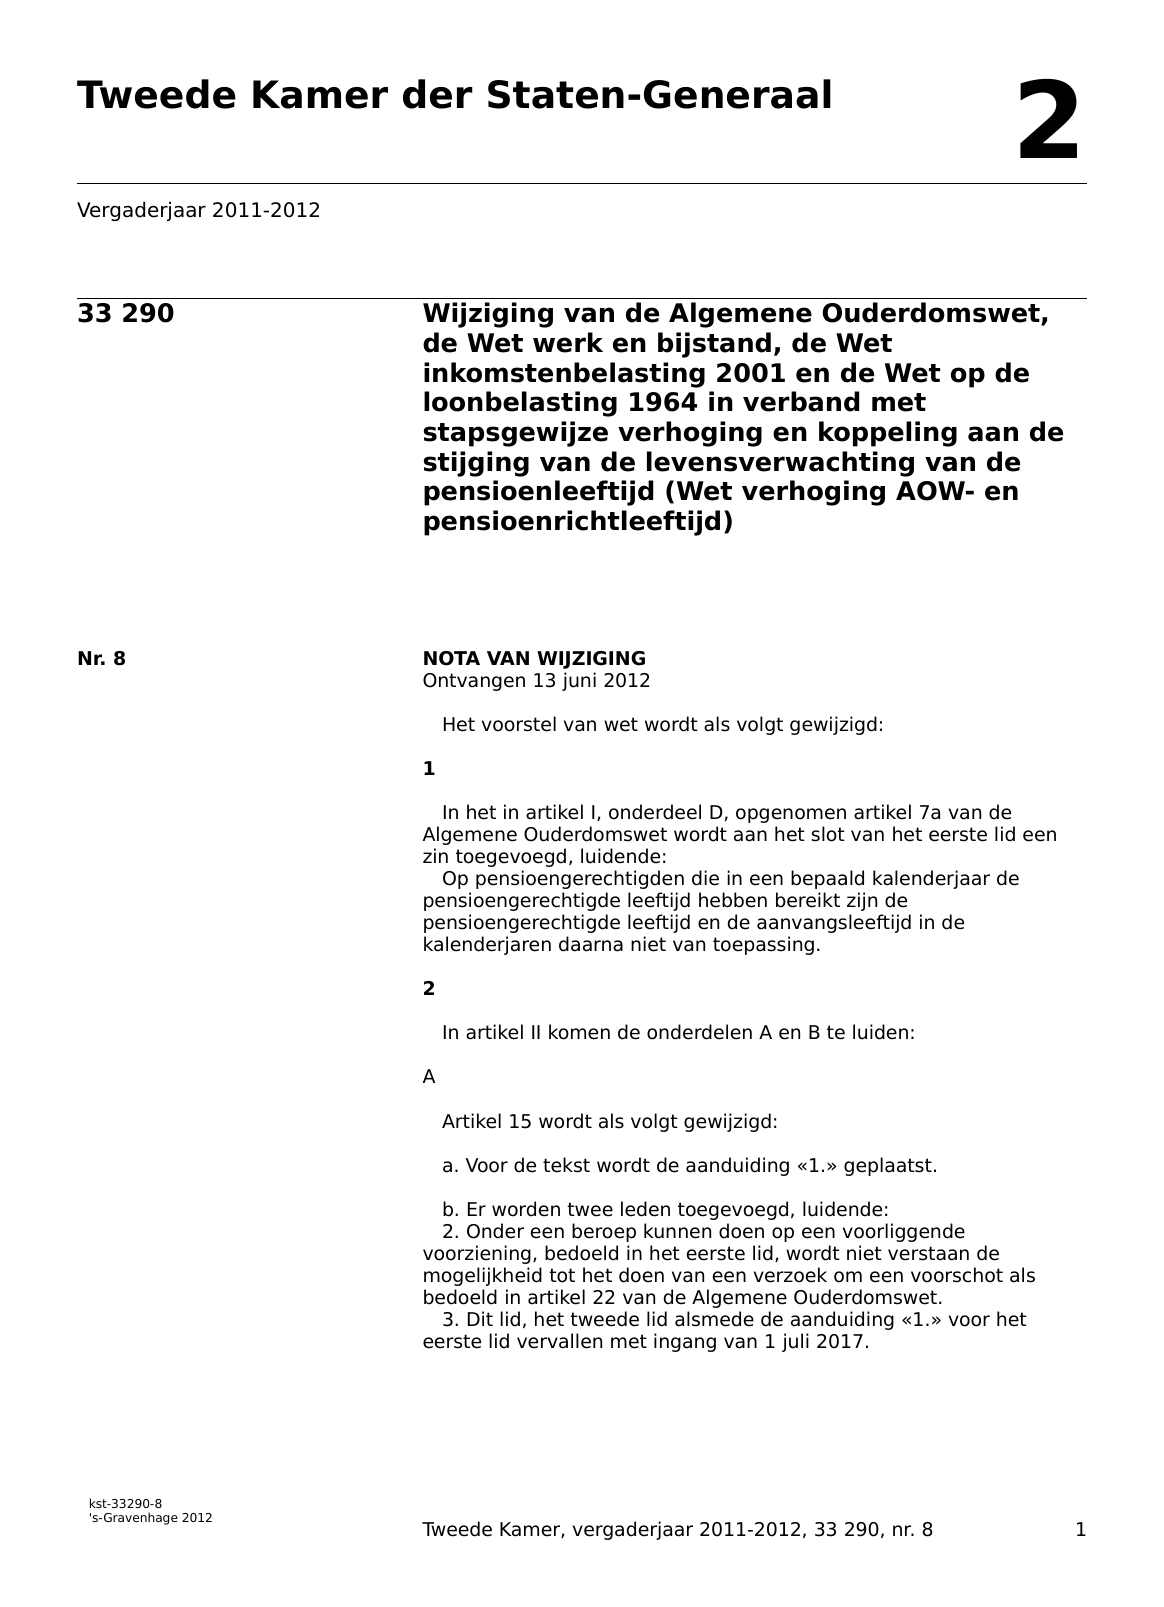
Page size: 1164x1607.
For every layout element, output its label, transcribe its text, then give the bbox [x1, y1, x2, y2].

text Artikel 15 wordt als volgt gewijzigd: [422, 1111, 1087, 1132]
subtitle 2 [422, 978, 1087, 1000]
table_cell Vergaderjaar 2011-2012 [77, 184, 1087, 298]
text 3. Dit lid, het tweede lid alsmede de aanduiding «1.» voor het eerste lid vervallen met ingang van 1 juli 2017. [422, 1309, 1087, 1353]
subtitle 1 [422, 758, 1087, 780]
text a. Voor de tekst wordt de aanduiding «1.» geplaatst. [422, 1155, 1087, 1177]
subtitle 33 290 Wijziging van de Algemene Ouderdomswet, de Wet werk en bijstand, de Wet inkomstenbelasting 2001 en de Wet op de loonbelasting 1964 in verband met stapsgewijze verhoging en koppeling aan de stijging van de levensverwachting van de pensioenleeftijd (Wet verhoging AOW- en pensioenrichtleeftijd) [77, 299, 1087, 536]
table_header 2 [886, 59, 1087, 183]
text kst-33290-8 [88, 1497, 323, 1511]
subtitle A [422, 1066, 1087, 1088]
text In artikel II komen de onderdelen A en B te luiden: [422, 1022, 1087, 1044]
text In het in artikel I, onderdeel D, opgenomen artikel 7a van de Algemene Ouderdomswet wordt aan het slot van het eerste lid een zin toegevoegd, luidende: [422, 802, 1087, 868]
text Het voorstel van wet wordt als volgt gewijzigd: [422, 714, 1087, 736]
text b. Er worden twee leden toegevoegd, luidende: [422, 1199, 1087, 1221]
subtitle Nr. 8 NOTA VAN WIJZIGING [77, 647, 1087, 669]
text Ontvangen 13 juni 2012 [422, 669, 1087, 691]
text Op pensioengerechtigden die in een bepaald kalenderjaar de pensioengerechtigde leeftijd hebben bereikt zijn de pensioengerechtigde leeftijd en de aanvangsleeftijd in de kalenderjaren daarna niet van toepassing. [422, 868, 1087, 956]
text 2. Onder een beroep kunnen doen op een voorliggende voorziening, bedoeld in het eerste lid, wordt niet verstaan de mogelijkheid tot het doen van een verzoek om een voorschot als bedoeld in artikel 22 van de Algemene Ouderdomswet. [422, 1221, 1087, 1309]
table_header Tweede Kamer der Staten-Generaal [77, 59, 886, 183]
text 's-Gravenhage 2012 [88, 1511, 323, 1525]
